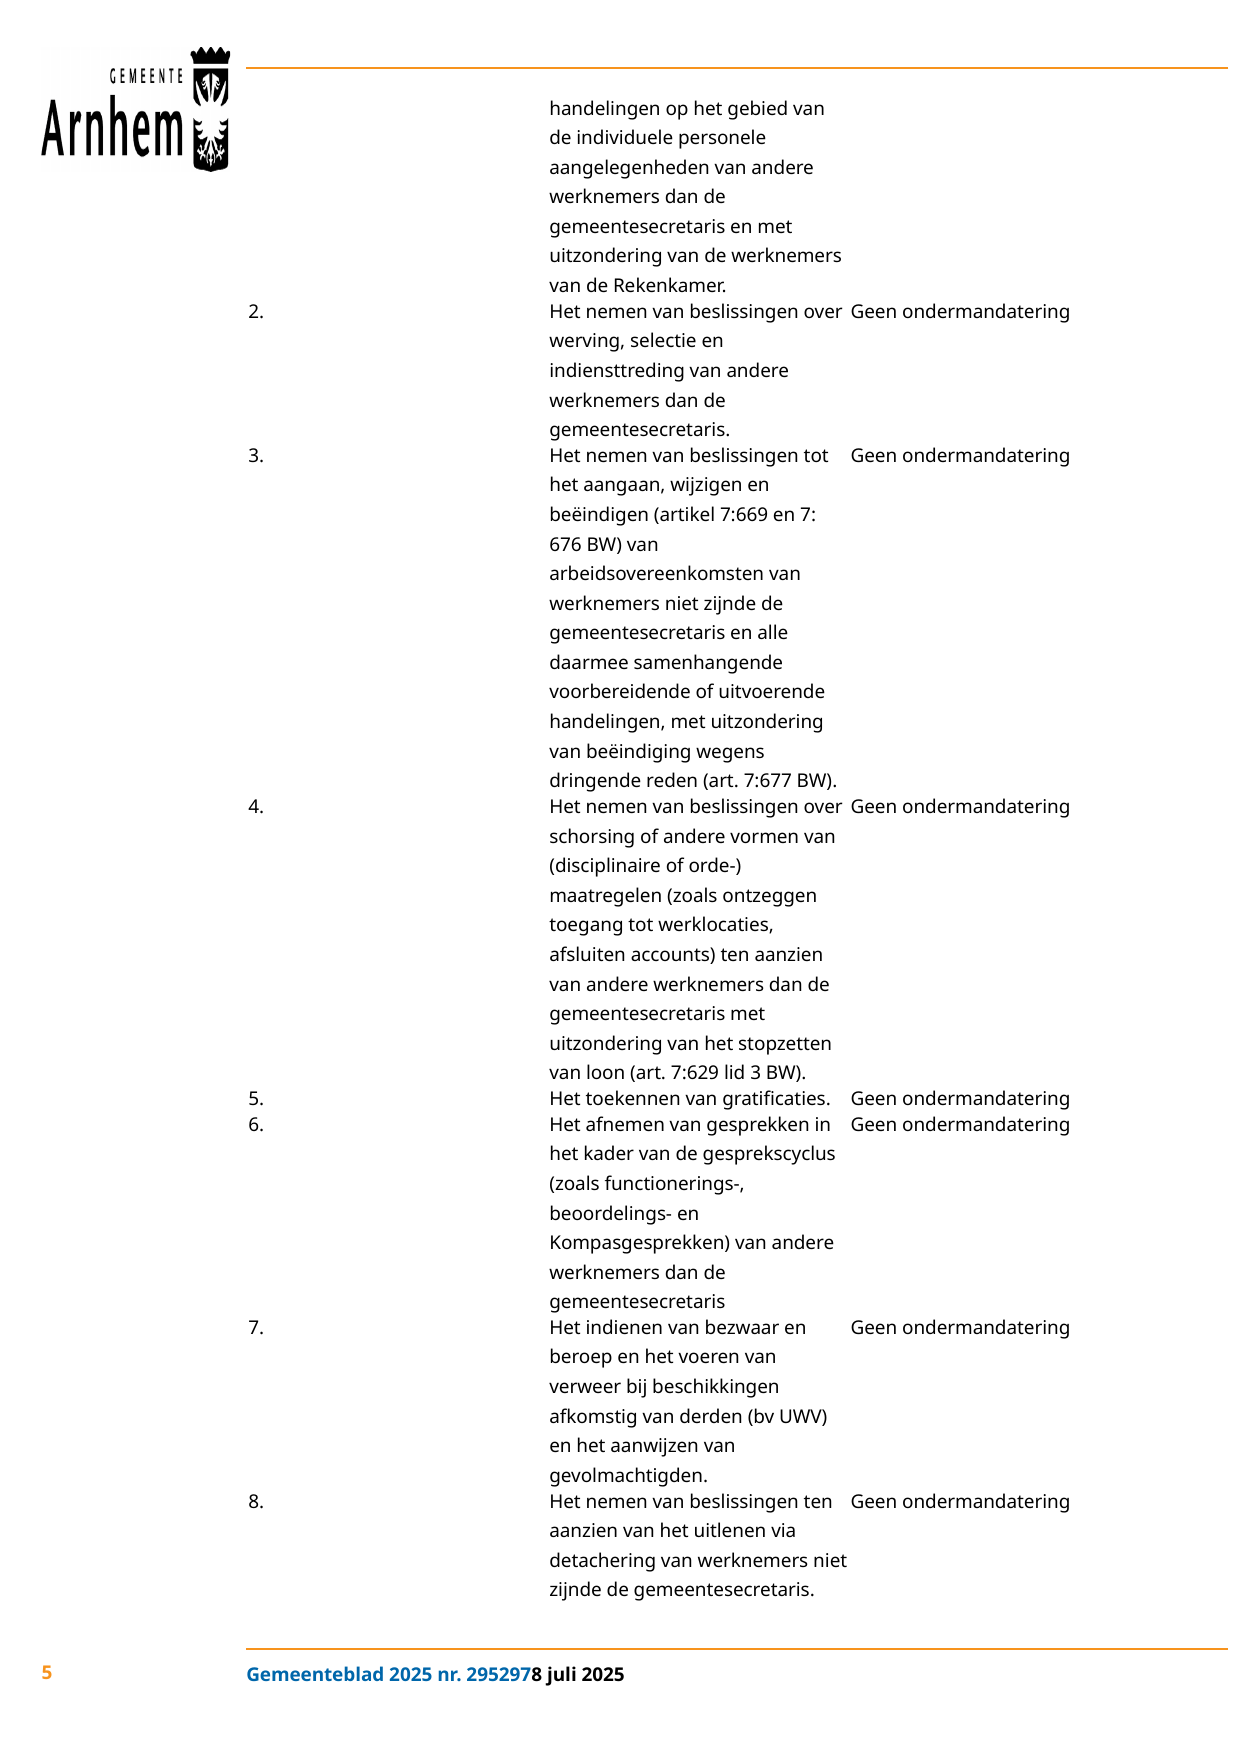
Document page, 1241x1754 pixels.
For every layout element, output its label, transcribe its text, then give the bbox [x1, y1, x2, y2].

table_cell 6. [248, 1111, 549, 1314]
table_cell Het nemen van beslissingen ten aanzien van het uitlenen via detachering van werknemers niet zijnde de gemeentesecretaris. [549, 1488, 850, 1602]
table_cell Het toekennen van gratificaties. [549, 1085, 850, 1111]
table_cell Geen ondermandatering [850, 1314, 1152, 1488]
table_cell 8. [248, 1488, 549, 1602]
table_cell Het afnemen van gesprekken in het kader van de gesprekscyclus (zoals functionerings-, beoordelings- en Kompasgesprekken) van andere werknemers dan de gemeentesecretaris [549, 1111, 850, 1314]
table_cell 2. [248, 298, 549, 442]
table_cell Het nemen van beslissingen tot het aangaan, wijzigen en beëindigen (artikel 7:669 en 7: 676 BW) van arbeidsovereenkomsten van werknemers niet zijnde de gemeentesecretaris en alle daarmee samenhangende voorbereidende of uitvoerende handelingen, met uitzondering van beëindiging wegens dringende reden (art. 7:677 BW). [549, 442, 850, 793]
table_cell 5. [248, 1085, 549, 1111]
table_cell Het nemen van beslissingen over werving, selectie en indiensttreding van andere werknemers dan de gemeentesecretaris. [549, 298, 850, 442]
table_cell Geen ondermandatering [850, 1085, 1152, 1111]
table_cell Geen ondermandatering [850, 1111, 1152, 1314]
table_cell Het nemen van beslissingen over schorsing of andere vormen van (disciplinaire of orde-) maatregelen (zoals ontzeggen toegang tot werklocaties, afsluiten accounts) ten aanzien van andere werknemers dan de gemeentesecretaris met uitzondering van het stopzetten van loon (art. 7:629 lid 3 BW). [549, 793, 850, 1085]
table_cell Het indienen van bezwaar en beroep en het voeren van verweer bij beschikkingen afkomstig van derden (bv UWV) en het aanwijzen van gevolmachtigden. [549, 1314, 850, 1488]
table_cell Geen ondermandatering [850, 442, 1152, 793]
table_cell [850, 95, 1152, 298]
table_cell Geen ondermandatering [850, 1488, 1152, 1602]
table_cell [248, 95, 549, 298]
table_cell 3. [248, 442, 549, 793]
picture [41, 47, 231, 172]
table_cell handelingen op het gebied van de individuele personele aangelegenheden van andere werknemers dan de gemeentesecretaris en met uitzondering van de werknemers van de Rekenkamer. [549, 95, 850, 298]
table_cell Geen ondermandatering [850, 793, 1152, 1085]
table_cell 7. [248, 1314, 549, 1488]
table_cell 4. [248, 793, 549, 1085]
table_cell Geen ondermandatering [850, 298, 1152, 442]
